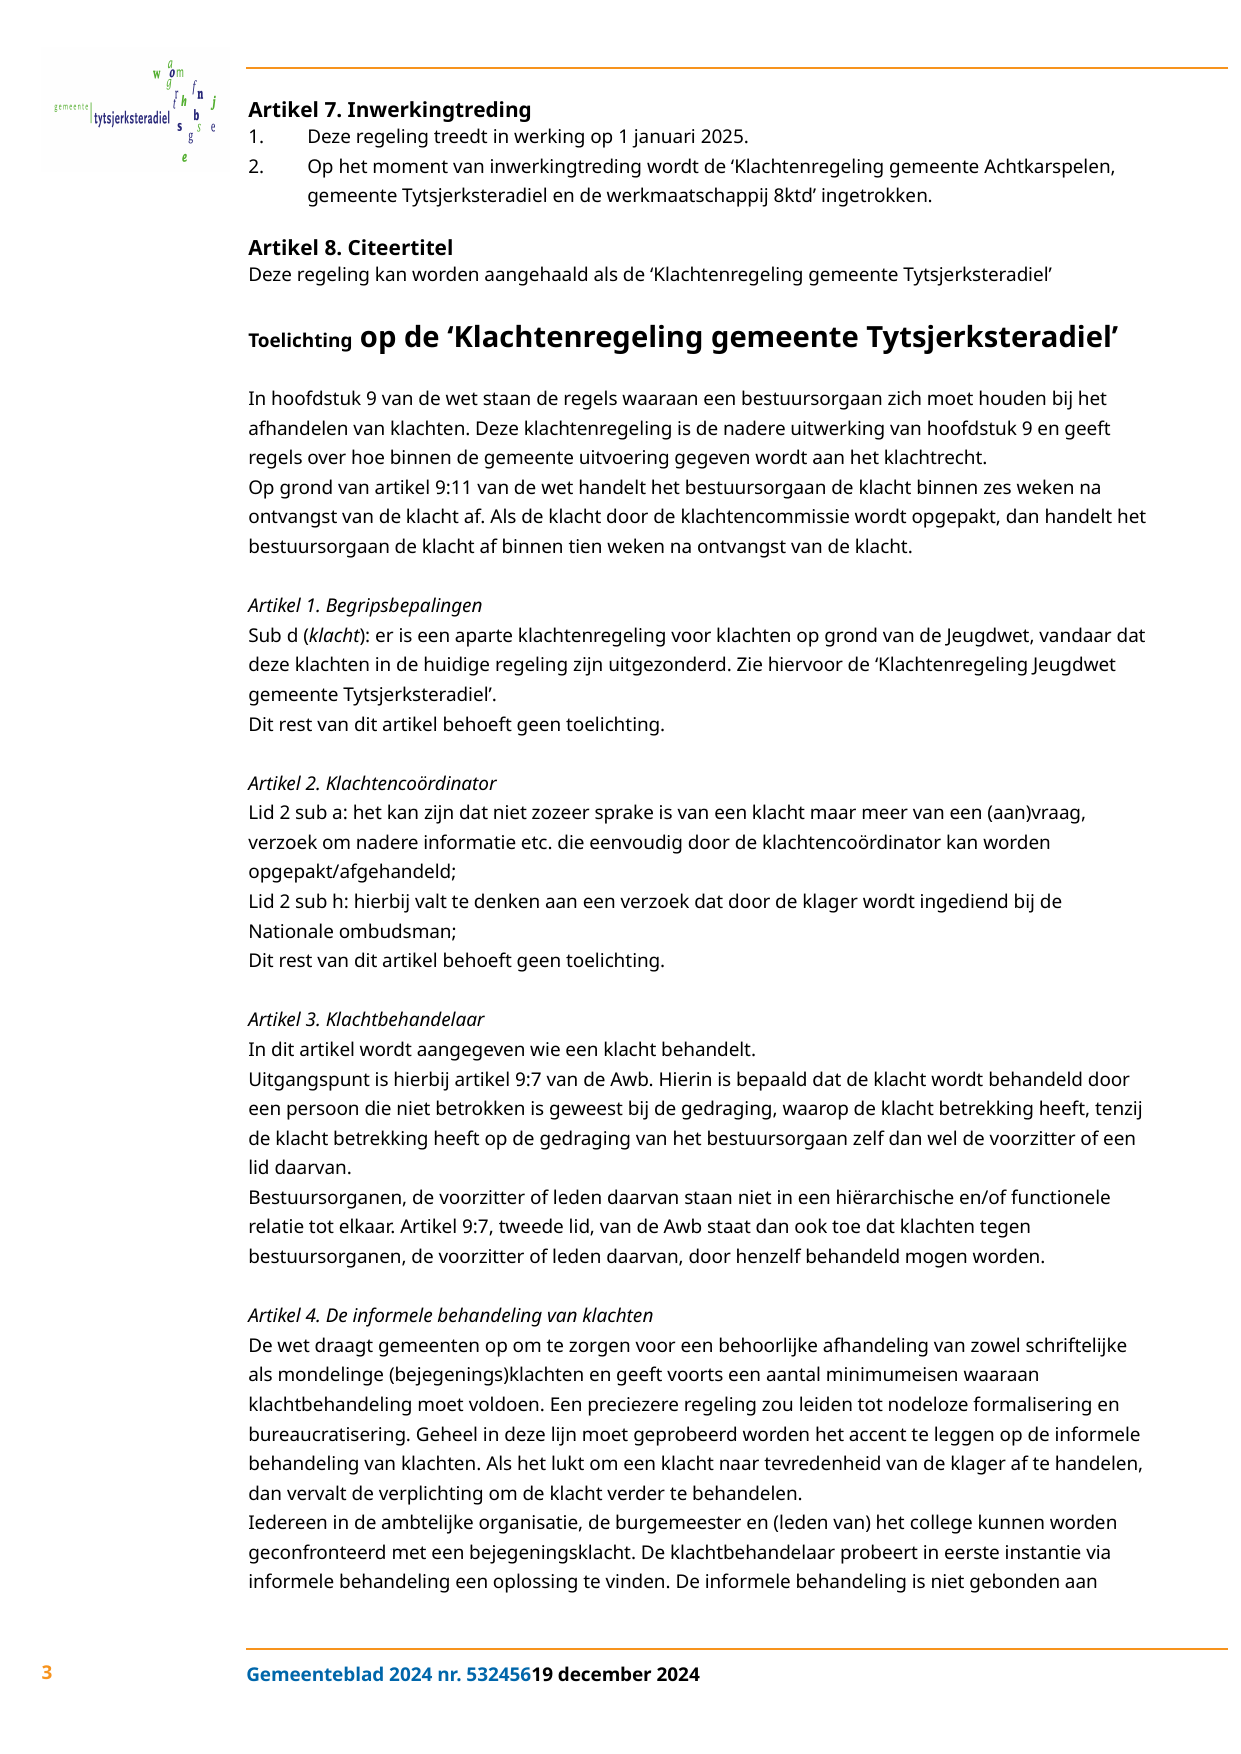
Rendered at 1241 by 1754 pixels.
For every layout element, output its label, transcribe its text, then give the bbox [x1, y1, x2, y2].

picture [41, 47, 231, 172]
text Artikel 8. Citeertitel [248, 233, 1152, 261]
text Dit rest van dit artikel behoeft geen toelichting. [248, 711, 1152, 737]
text Uitgangspunt is hierbij artikel 9:7 van de Awb. Hierin is bepaald dat de klacht wordt behandeld door een persoon die niet betrokken is geweest bij de gedraging, waarop de klacht betrekking heeft, tenzij de klacht betrekking heeft op de gedraging van het bestuursorgaan zelf dan wel de voorzitter of een lid daarvan. [248, 1066, 1152, 1180]
text Artikel 1. Begripsbepalingen [248, 592, 1152, 618]
text Lid 2 sub a: het kan zijn dat niet zozeer sprake is van een klacht maar meer van een (aan)vraag, verzoek om nadere informatie etc. die eenvoudig door de klachtencoördinator kan worden opgepakt/afgehandeld; [248, 799, 1152, 884]
text Sub d (klacht): er is een aparte klachtenregeling voor klachten op grond van de Jeugdwet, vandaar dat deze klachten in de huidige regeling zijn uitgezonderd. Zie hiervoor de ‘Klachtenregeling Jeugdwet gemeente Tytsjerksteradiel’. [248, 622, 1152, 707]
text Toelichting op de ‘Klachtenregeling gemeente Tytsjerksteradiel’ [248, 317, 1152, 356]
text Artikel 2. Klachtencoördinator [248, 770, 1152, 796]
text Artikel 7. Inwerkingtreding [248, 95, 1152, 123]
list Deze regeling treedt in werking op 1 januari 2025. [248, 123, 1152, 149]
list Op het moment van inwerkingtreding wordt de ‘Klachtenregeling gemeente Achtkarspelen, gemeente Tytsjerksteradiel en de werkmaatschappij 8ktd’ ingetrokken. [248, 153, 1152, 208]
text De wet draagt gemeenten op om te zorgen voor een behoorlijke afhandeling van zowel schriftelijke als mondelinge (bejegenings)klachten en geeft voorts een aantal minimumeisen waaraan klachtbehandeling moet voldoen. Een preciezere regeling zou leiden tot nodeloze formalisering en bureaucratisering. Geheel in deze lijn moet geprobeerd worden het accent te leggen op de informele behandeling van klachten. Als het lukt om een klacht naar tevredenheid van de klager af te handelen, dan vervalt de verplichting om de klacht verder te behandelen. [248, 1332, 1152, 1506]
text In dit artikel wordt aangegeven wie een klacht behandelt. [248, 1036, 1152, 1062]
text Artikel 4. De informele behandeling van klachten [248, 1302, 1152, 1328]
text Bestuursorganen, de voorzitter of leden daarvan staan niet in een hiërarchische en/of functionele relatie tot elkaar. Artikel 9:7, tweede lid, van de Awb staat dan ook toe dat klachten tegen bestuursorganen, de voorzitter of leden daarvan, door henzelf behandeld mogen worden. [248, 1184, 1152, 1269]
text Deze regeling kan worden aangehaald als de ‘Klachtenregeling gemeente Tytsjerksteradiel’ [248, 261, 1152, 287]
text Iedereen in de ambtelijke organisatie, de burgemeester en (leden van) het college kunnen worden geconfronteerd met een bejegeningsklacht. De klachtbehandelaar probeert in eerste instantie via informele behandeling een oplossing te vinden. De informele behandeling is niet gebonden aan [248, 1509, 1152, 1594]
text Lid 2 sub h: hierbij valt te denken aan een verzoek dat door de klager wordt ingediend bij de Nationale ombudsman; [248, 888, 1152, 944]
text In hoofdstuk 9 van de wet staan de regels waaraan een bestuursorgaan zich moet houden bij het afhandelen van klachten. Deze klachtenregeling is de nadere uitwerking van hoofdstuk 9 en geeft regels over hoe binnen de gemeente uitvoering gegeven wordt aan het klachtrecht. [248, 385, 1152, 470]
text Op grond van artikel 9:11 van de wet handelt het bestuursorgaan de klacht binnen zes weken na ontvangst van de klacht af. Als de klacht door de klachtencommissie wordt opgepakt, dan handelt het bestuursorgaan de klacht af binnen tien weken na ontvangst van de klacht. [248, 474, 1152, 559]
text Dit rest van dit artikel behoeft geen toelichting. [248, 947, 1152, 973]
text Artikel 3. Klachtbehandelaar [248, 1007, 1152, 1032]
